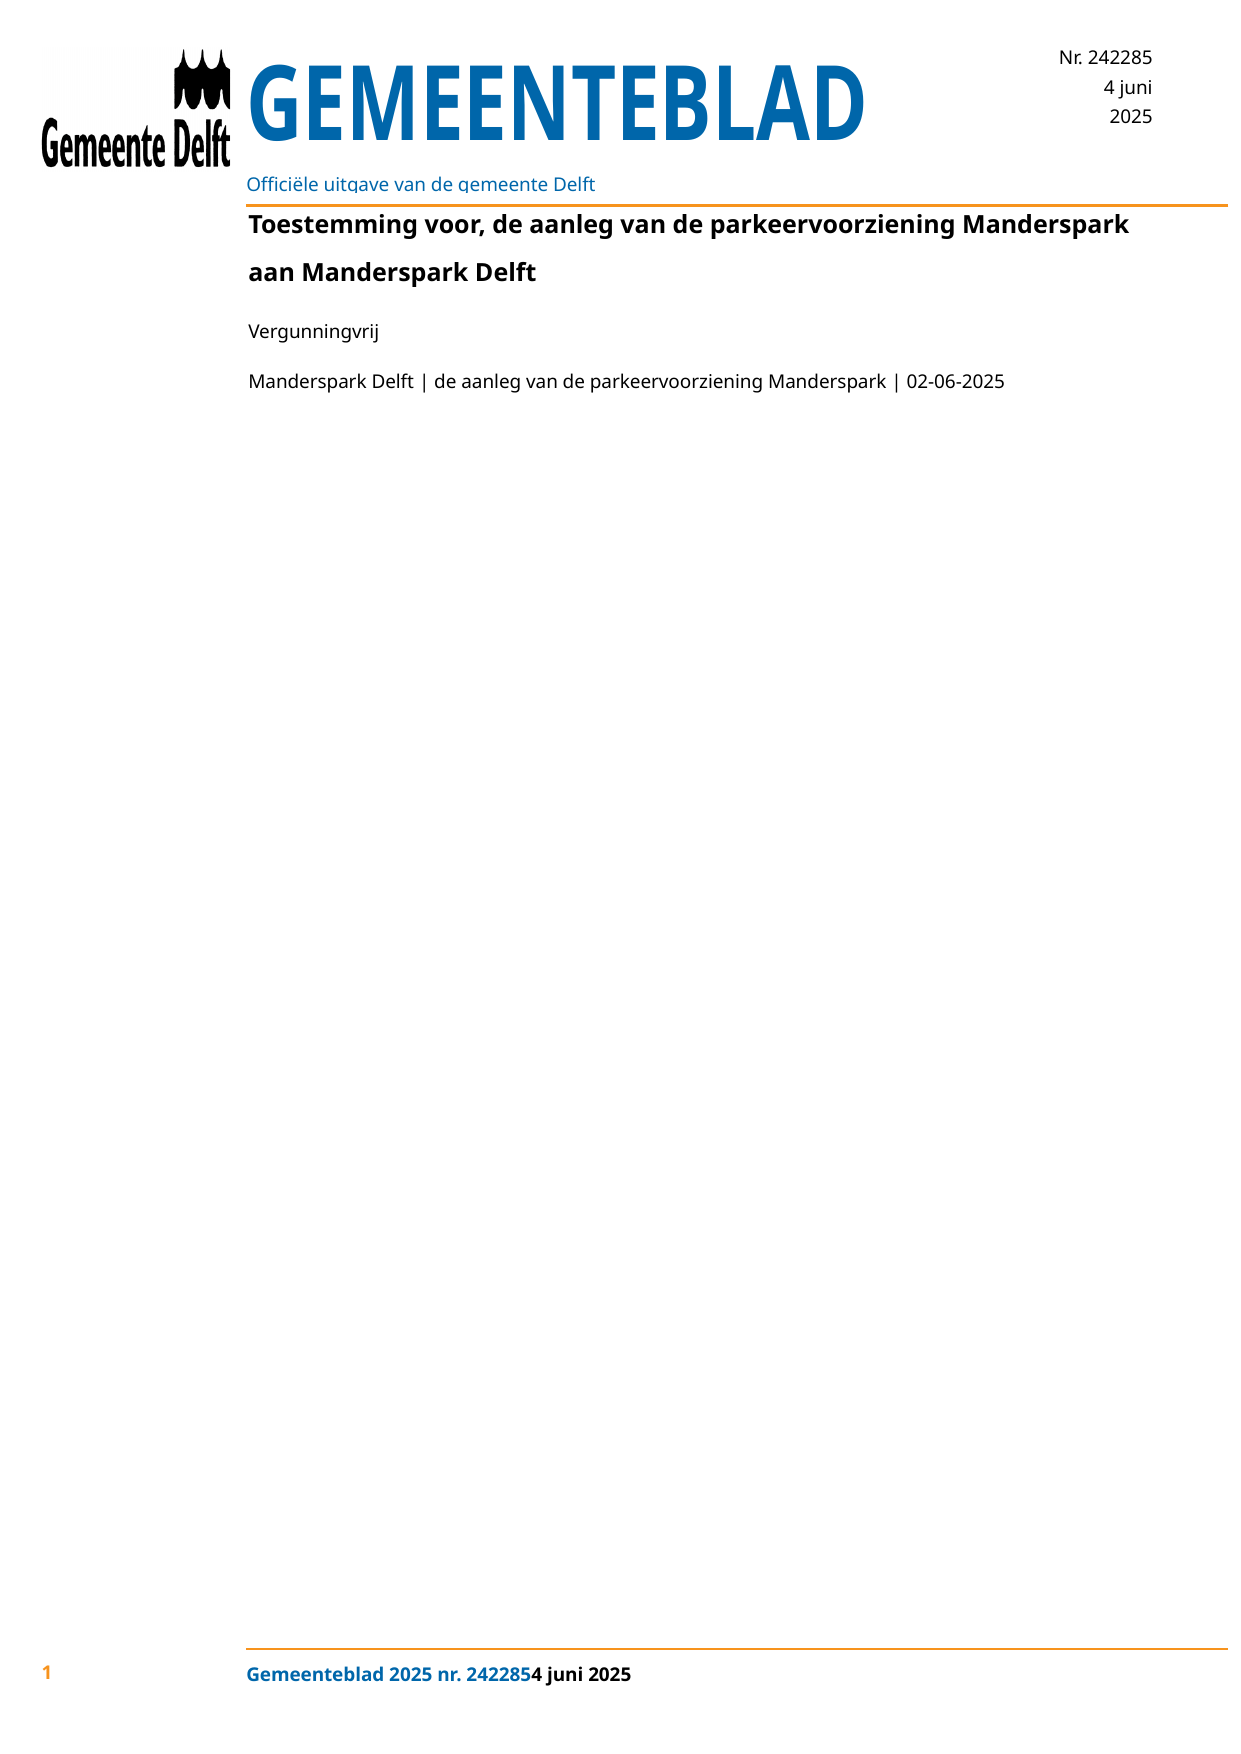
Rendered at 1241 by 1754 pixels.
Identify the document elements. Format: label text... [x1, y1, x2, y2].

picture [41, 47, 231, 172]
text Toestemming voor, de aanleg van de parkeervoorziening Manderspark aan Manderspark Delft [248, 207, 1152, 288]
text Vergunningvrij [248, 318, 1152, 344]
text Manderspark Delft | de aanleg van de parkeervoorziening Manderspark | 02-06-2025 [248, 368, 1152, 394]
